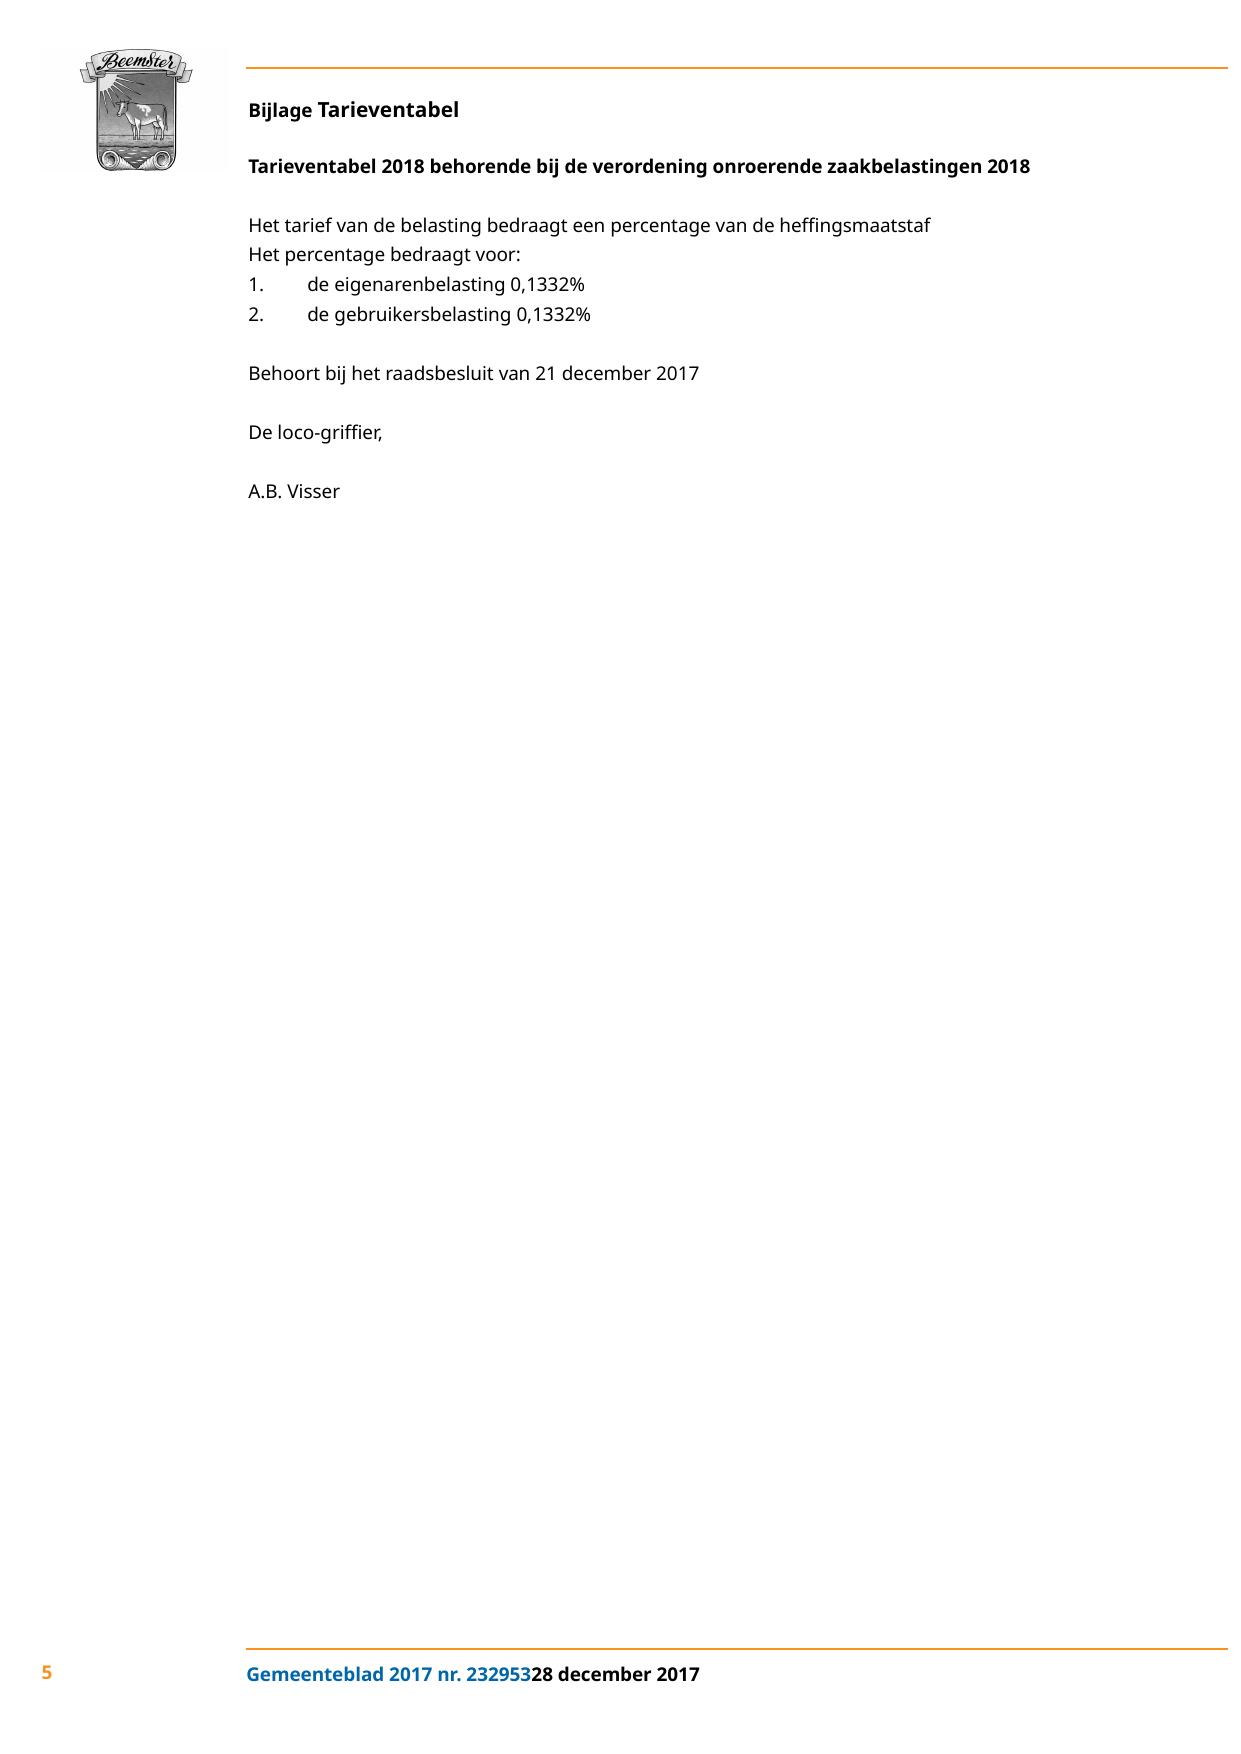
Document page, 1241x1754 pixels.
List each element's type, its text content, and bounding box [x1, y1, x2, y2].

text A.B. Visser [248, 478, 1152, 504]
list de gebruikersbelasting 0,1332% [248, 301, 1152, 327]
list de eigenarenbelasting 0,1332% [248, 271, 1152, 297]
text Het tarief van de belasting bedraagt een percentage van de heffingsmaatstaf [248, 212, 1152, 238]
text Bijlage Tarieventabel [248, 95, 1152, 123]
picture [41, 47, 231, 172]
text Tarieventabel 2018 behorende bij de verordening onroerende zaakbelastingen 2018 [248, 153, 1152, 179]
text De loco-griffier, [248, 419, 1152, 445]
text Het percentage bedraagt voor: [248, 242, 1152, 267]
text Behoort bij het raadsbesluit van 21 december 2017 [248, 360, 1152, 386]
